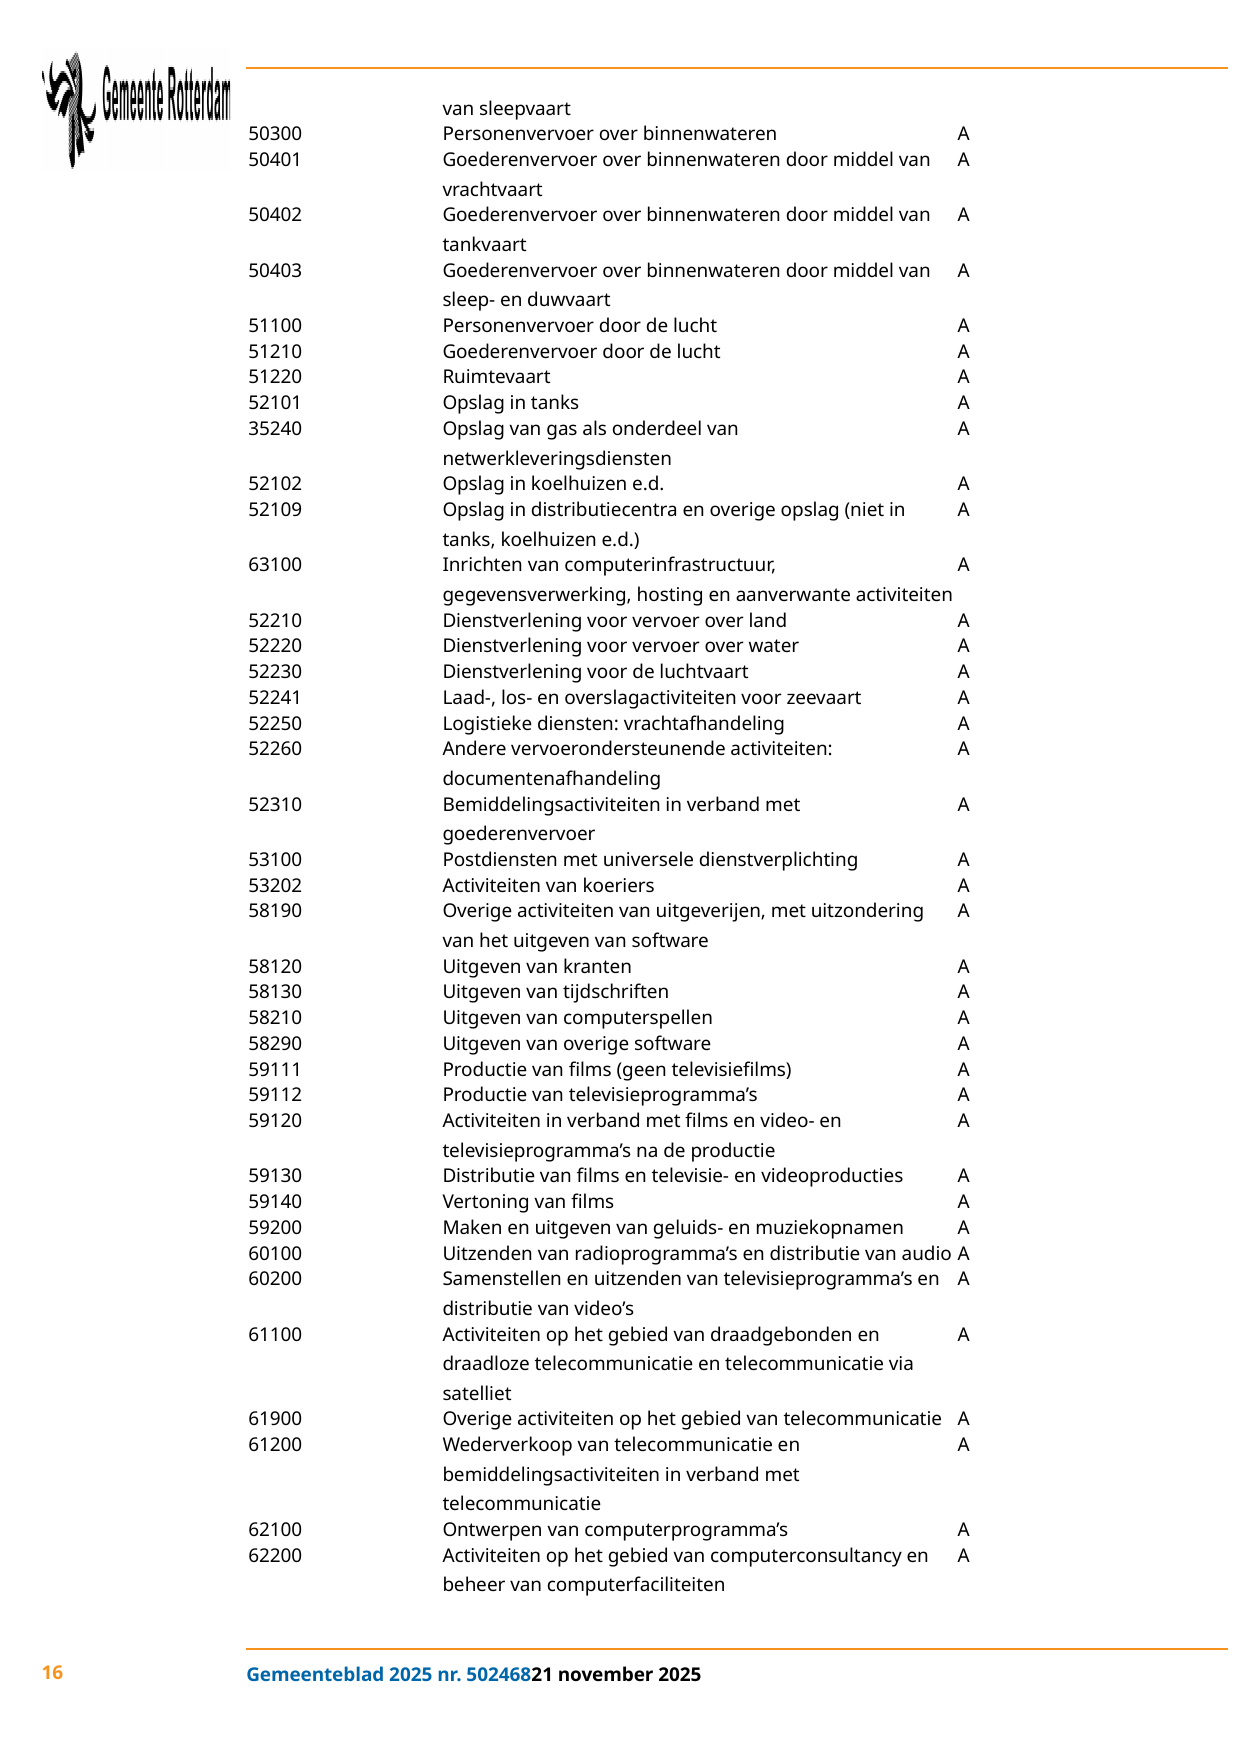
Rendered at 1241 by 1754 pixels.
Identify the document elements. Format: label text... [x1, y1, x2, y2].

table_cell A [958, 1516, 1152, 1542]
table_cell 62100 [248, 1516, 442, 1542]
table_cell Opslag in koelhuizen e.d. [442, 470, 957, 496]
table_cell Andere vervoerondersteunende activiteiten: documentenafhandeling [442, 735, 957, 791]
picture [41, 47, 231, 172]
table_cell Goederenvervoer over binnenwateren door middel van tankvaart [442, 202, 957, 257]
table_cell Opslag in distributiecentra en overige opslag (niet in tanks, koelhuizen e.d.) [442, 496, 957, 551]
table_cell A [958, 1406, 1152, 1431]
table_cell A [958, 846, 1152, 872]
table_cell 52260 [248, 735, 442, 791]
table_cell Maken en uitgeven van geluids- en muziekopnamen [442, 1214, 957, 1240]
table_cell 50300 [248, 121, 442, 146]
table_cell 63100 [248, 551, 442, 607]
table_cell 50403 [248, 257, 442, 312]
table_cell Laad-, los- en overslagactiviteiten voor zeevaart [442, 684, 957, 710]
table_cell 52310 [248, 791, 442, 846]
table_cell 58210 [248, 1004, 442, 1030]
table_cell A [958, 146, 1152, 202]
table_cell [958, 95, 1152, 121]
table_cell A [958, 1004, 1152, 1030]
table_cell A [958, 1214, 1152, 1240]
table_cell Dienstverlening voor vervoer over water [442, 633, 957, 658]
table_cell A [958, 415, 1152, 470]
table_cell Samenstellen en uitzenden van televisieprogramma’s en distributie van video’s [442, 1265, 957, 1321]
table_cell 50402 [248, 202, 442, 257]
table_cell 59111 [248, 1056, 442, 1081]
table_cell 62200 [248, 1542, 442, 1597]
table_cell A [958, 551, 1152, 607]
table_cell 58290 [248, 1030, 442, 1056]
table_cell A [958, 735, 1152, 791]
table_cell A [958, 953, 1152, 978]
table_cell A [958, 202, 1152, 257]
table_cell A [958, 1265, 1152, 1321]
table_cell 35240 [248, 415, 442, 470]
table_cell 59130 [248, 1163, 442, 1188]
table_cell A [958, 364, 1152, 389]
table_cell Bemiddelingsactiviteiten in verband met goederenvervoer [442, 791, 957, 846]
table_cell A [958, 389, 1152, 415]
table_cell Dienstverlening voor vervoer over land [442, 607, 957, 632]
table_cell A [958, 1107, 1152, 1162]
table_cell 59200 [248, 1214, 442, 1240]
table_cell Activiteiten op het gebied van draadgebonden en draadloze telecommunicatie en telecommunicatie via satelliet [442, 1321, 957, 1406]
table_cell Goederenvervoer over binnenwateren door middel van vrachtvaart [442, 146, 957, 202]
table_cell 52241 [248, 684, 442, 710]
table_cell 59140 [248, 1188, 442, 1214]
table_cell 61900 [248, 1406, 442, 1431]
table_cell Uitgeven van computerspellen [442, 1004, 957, 1030]
table_cell A [958, 1431, 1152, 1516]
table_cell 52102 [248, 470, 442, 496]
table_cell Ruimtevaart [442, 364, 957, 389]
table_cell 53202 [248, 872, 442, 897]
table_cell Uitgeven van overige software [442, 1030, 957, 1056]
table_cell A [958, 1188, 1152, 1214]
table_cell Activiteiten in verband met films en video- en televisieprogramma’s na de productie [442, 1107, 957, 1162]
table_cell A [958, 791, 1152, 846]
table_cell 59120 [248, 1107, 442, 1162]
table_cell 50401 [248, 146, 442, 202]
table_cell Opslag van gas als onderdeel van netwerkleveringsdiensten [442, 415, 957, 470]
table_cell Ontwerpen van computerprogramma’s [442, 1516, 957, 1542]
table_cell A [958, 710, 1152, 735]
table_cell Dienstverlening voor de luchtvaart [442, 658, 957, 684]
table_cell 52210 [248, 607, 442, 632]
table_cell 58190 [248, 898, 442, 953]
table_cell A [958, 1056, 1152, 1081]
table_cell A [958, 1542, 1152, 1597]
table_cell Vertoning van films [442, 1188, 957, 1214]
table_cell Logistieke diensten: vrachtafhandeling [442, 710, 957, 735]
table_cell Opslag in tanks [442, 389, 957, 415]
table_cell Goederenvervoer over binnenwateren door middel van sleep- en duwvaart [442, 257, 957, 312]
table_cell 53100 [248, 846, 442, 872]
table_cell Personenvervoer over binnenwateren [442, 121, 957, 146]
table_cell 60100 [248, 1240, 442, 1265]
table_cell van sleepvaart [442, 95, 957, 121]
table_cell Goederenvervoer door de lucht [442, 338, 957, 364]
table_cell Uitgeven van tijdschriften [442, 979, 957, 1004]
table_cell [248, 95, 442, 121]
table_cell Postdiensten met universele dienstverplichting [442, 846, 957, 872]
table_cell A [958, 1321, 1152, 1406]
table_cell Overige activiteiten van uitgeverijen, met uitzondering van het uitgeven van software [442, 898, 957, 953]
table_cell A [958, 607, 1152, 632]
table_cell Distributie van films en televisie- en videoproducties [442, 1163, 957, 1188]
table_cell A [958, 658, 1152, 684]
table_cell A [958, 121, 1152, 146]
table_cell A [958, 684, 1152, 710]
table_cell 52230 [248, 658, 442, 684]
table_cell 52101 [248, 389, 442, 415]
table_cell Wederverkoop van telecommunicatie en bemiddelingsactiviteiten in verband met telecommunicatie [442, 1431, 957, 1516]
table_cell 51100 [248, 312, 442, 338]
table_cell Productie van films (geen televisiefilms) [442, 1056, 957, 1081]
table_cell Activiteiten op het gebied van computerconsultancy en beheer van computerfaciliteiten [442, 1542, 957, 1597]
table_cell Uitgeven van kranten [442, 953, 957, 978]
table_cell Overige activiteiten op het gebied van telecommunicatie [442, 1406, 957, 1431]
table_cell 52109 [248, 496, 442, 551]
table_cell A [958, 1240, 1152, 1265]
table_cell Inrichten van computerinfrastructuur, gegevensverwerking, hosting en aanverwante activiteiten [442, 551, 957, 607]
table_cell A [958, 1081, 1152, 1107]
table_cell 52220 [248, 633, 442, 658]
table_cell 61200 [248, 1431, 442, 1516]
table_cell 60200 [248, 1265, 442, 1321]
table_cell 52250 [248, 710, 442, 735]
table_cell A [958, 338, 1152, 364]
table_cell A [958, 1030, 1152, 1056]
table_cell A [958, 898, 1152, 953]
table_cell A [958, 979, 1152, 1004]
table_cell 51210 [248, 338, 442, 364]
table_cell Uitzenden van radioprogramma’s en distributie van audio [442, 1240, 957, 1265]
table_cell 61100 [248, 1321, 442, 1406]
table_cell A [958, 872, 1152, 897]
table_cell 58120 [248, 953, 442, 978]
table_cell A [958, 633, 1152, 658]
table_cell Personenvervoer door de lucht [442, 312, 957, 338]
table_cell 58130 [248, 979, 442, 1004]
table_cell 59112 [248, 1081, 442, 1107]
table_cell Productie van televisieprogramma’s [442, 1081, 957, 1107]
table_cell A [958, 496, 1152, 551]
table_cell A [958, 1163, 1152, 1188]
table_cell A [958, 470, 1152, 496]
table_cell A [958, 257, 1152, 312]
table_cell 51220 [248, 364, 442, 389]
table_cell Activiteiten van koeriers [442, 872, 957, 897]
table_cell A [958, 312, 1152, 338]
